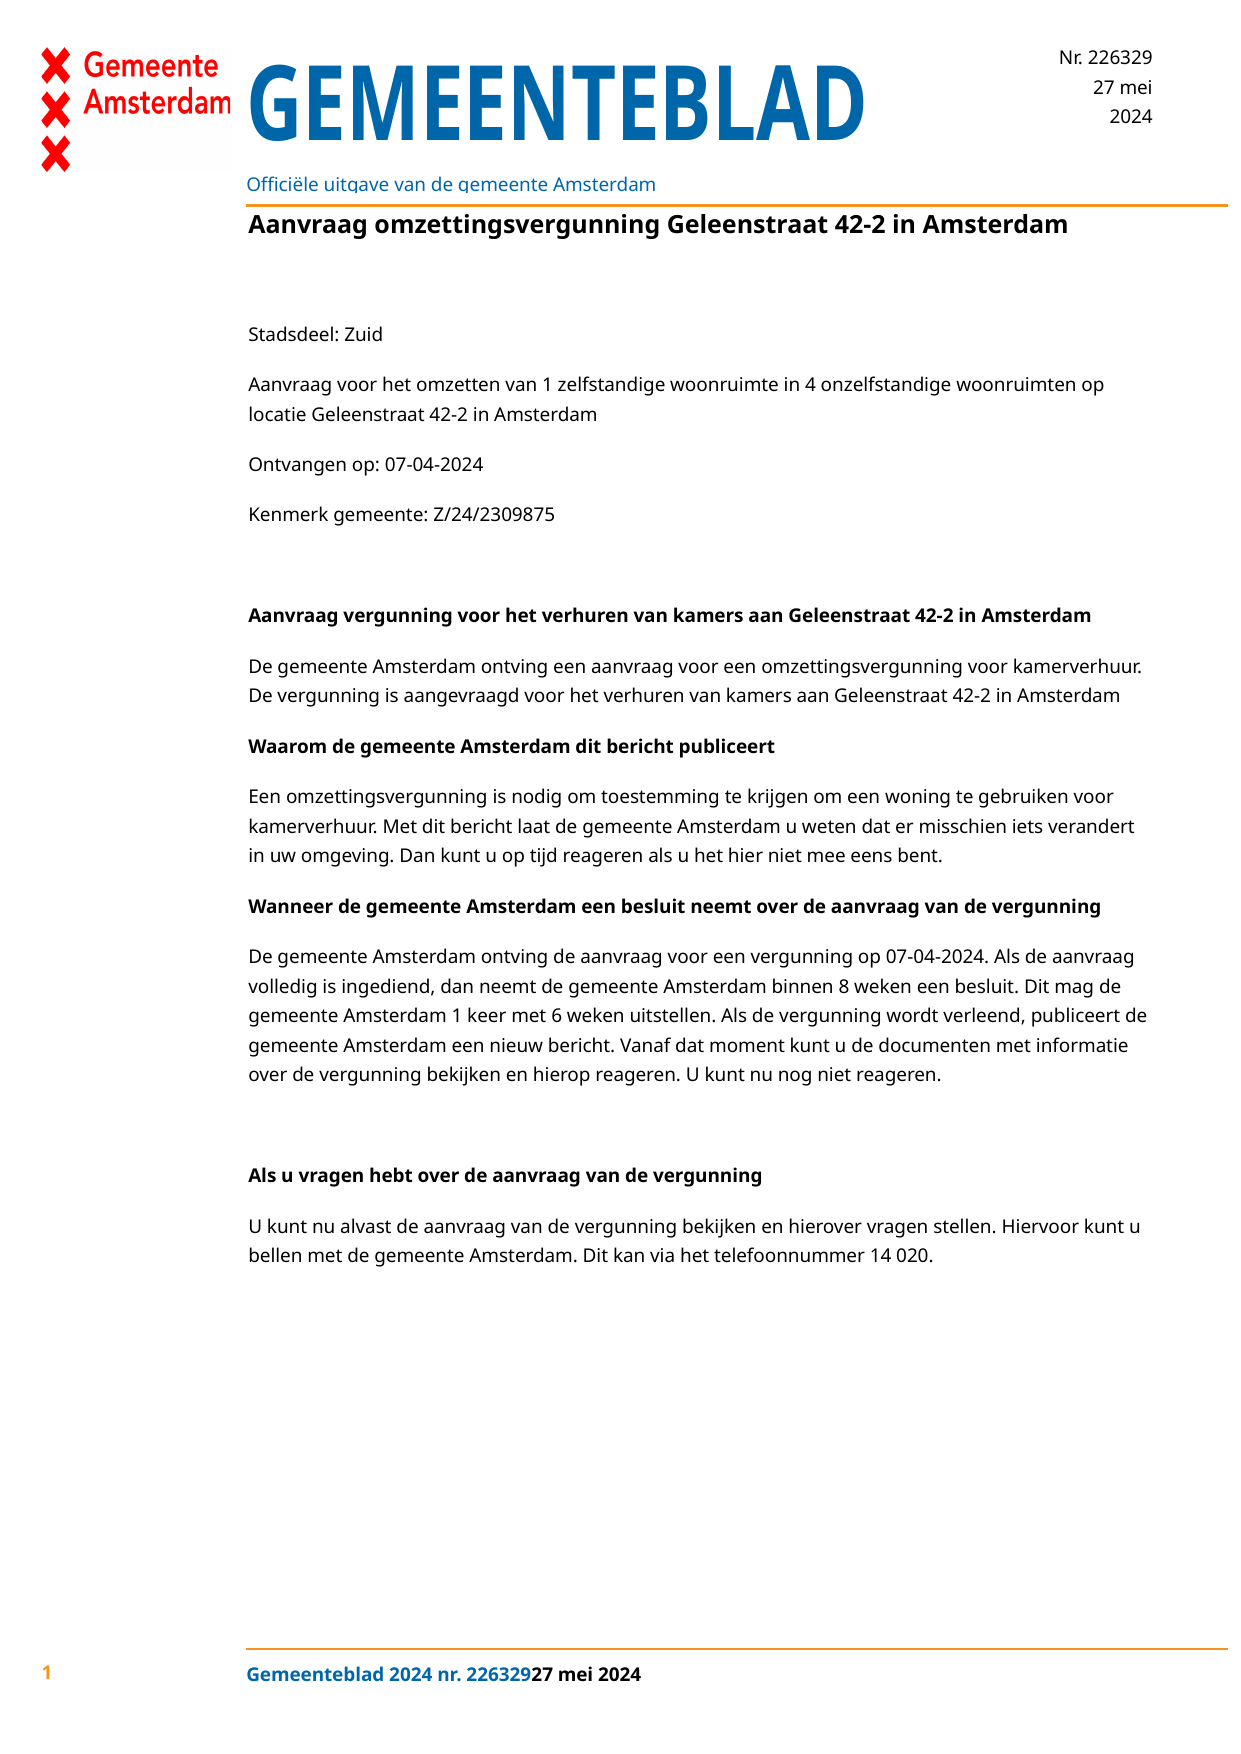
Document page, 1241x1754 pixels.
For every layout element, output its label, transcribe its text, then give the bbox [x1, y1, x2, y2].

text De gemeente Amsterdam ontving een aanvraag voor een omzettingsvergunning voor kamerverhuur. De vergunning is aangevraagd voor het verhuren van kamers aan Geleenstraat 42-2 in Amsterdam [248, 653, 1152, 708]
text Kenmerk gemeente: Z/24/2309875 [248, 502, 1152, 527]
text U kunt nu alvast de aanvraag van de vergunning bekijken en hierover vragen stellen. Hiervoor kunt u bellen met de gemeente Amsterdam. Dit kan via het telefoonnummer 14 020. [248, 1213, 1152, 1268]
text Aanvraag omzettingsvergunning Geleenstraat 42-2 in Amsterdam [248, 207, 1152, 241]
text Een omzettingsvergunning is nodig om toestemming te krijgen om een woning te gebruiken voor kamerverhuur. Met dit bericht laat de gemeente Amsterdam u weten dat er misschien iets verandert in uw omgeving. Dan kunt u op tijd reageren als u het hier niet mee eens bent. [248, 783, 1152, 868]
text Wanneer de gemeente Amsterdam een besluit neemt over de aanvraag van de vergunning [248, 893, 1152, 918]
text Als u vragen hebt over de aanvraag van de vergunning [248, 1162, 1152, 1188]
text Ontvangen op: 07-04-2024 [248, 451, 1152, 477]
text Stadsdeel: Zuid [248, 321, 1152, 346]
text Aanvraag vergunning voor het verhuren van kamers aan Geleenstraat 42-2 in Amsterdam [248, 602, 1152, 628]
text Aanvraag voor het omzetten van 1 zelfstandige woonruimte in 4 onzelfstandige woonruimten op locatie Geleenstraat 42-2 in Amsterdam [248, 371, 1152, 426]
text De gemeente Amsterdam ontving de aanvraag voor een vergunning op 07-04-2024. Als de aanvraag volledig is ingediend, dan neemt de gemeente Amsterdam binnen 8 weken een besluit. Dit mag de gemeente Amsterdam 1 keer met 6 weken uitstellen. Als de vergunning wordt verleend, publiceert de gemeente Amsterdam een nieuw bericht. Vanaf dat moment kunt u de documenten met informatie over de vergunning bekijken en hierop reageren. U kunt nu nog niet reageren. [248, 943, 1152, 1087]
text Waarom de gemeente Amsterdam dit bericht publiceert [248, 733, 1152, 758]
picture [41, 47, 231, 172]
